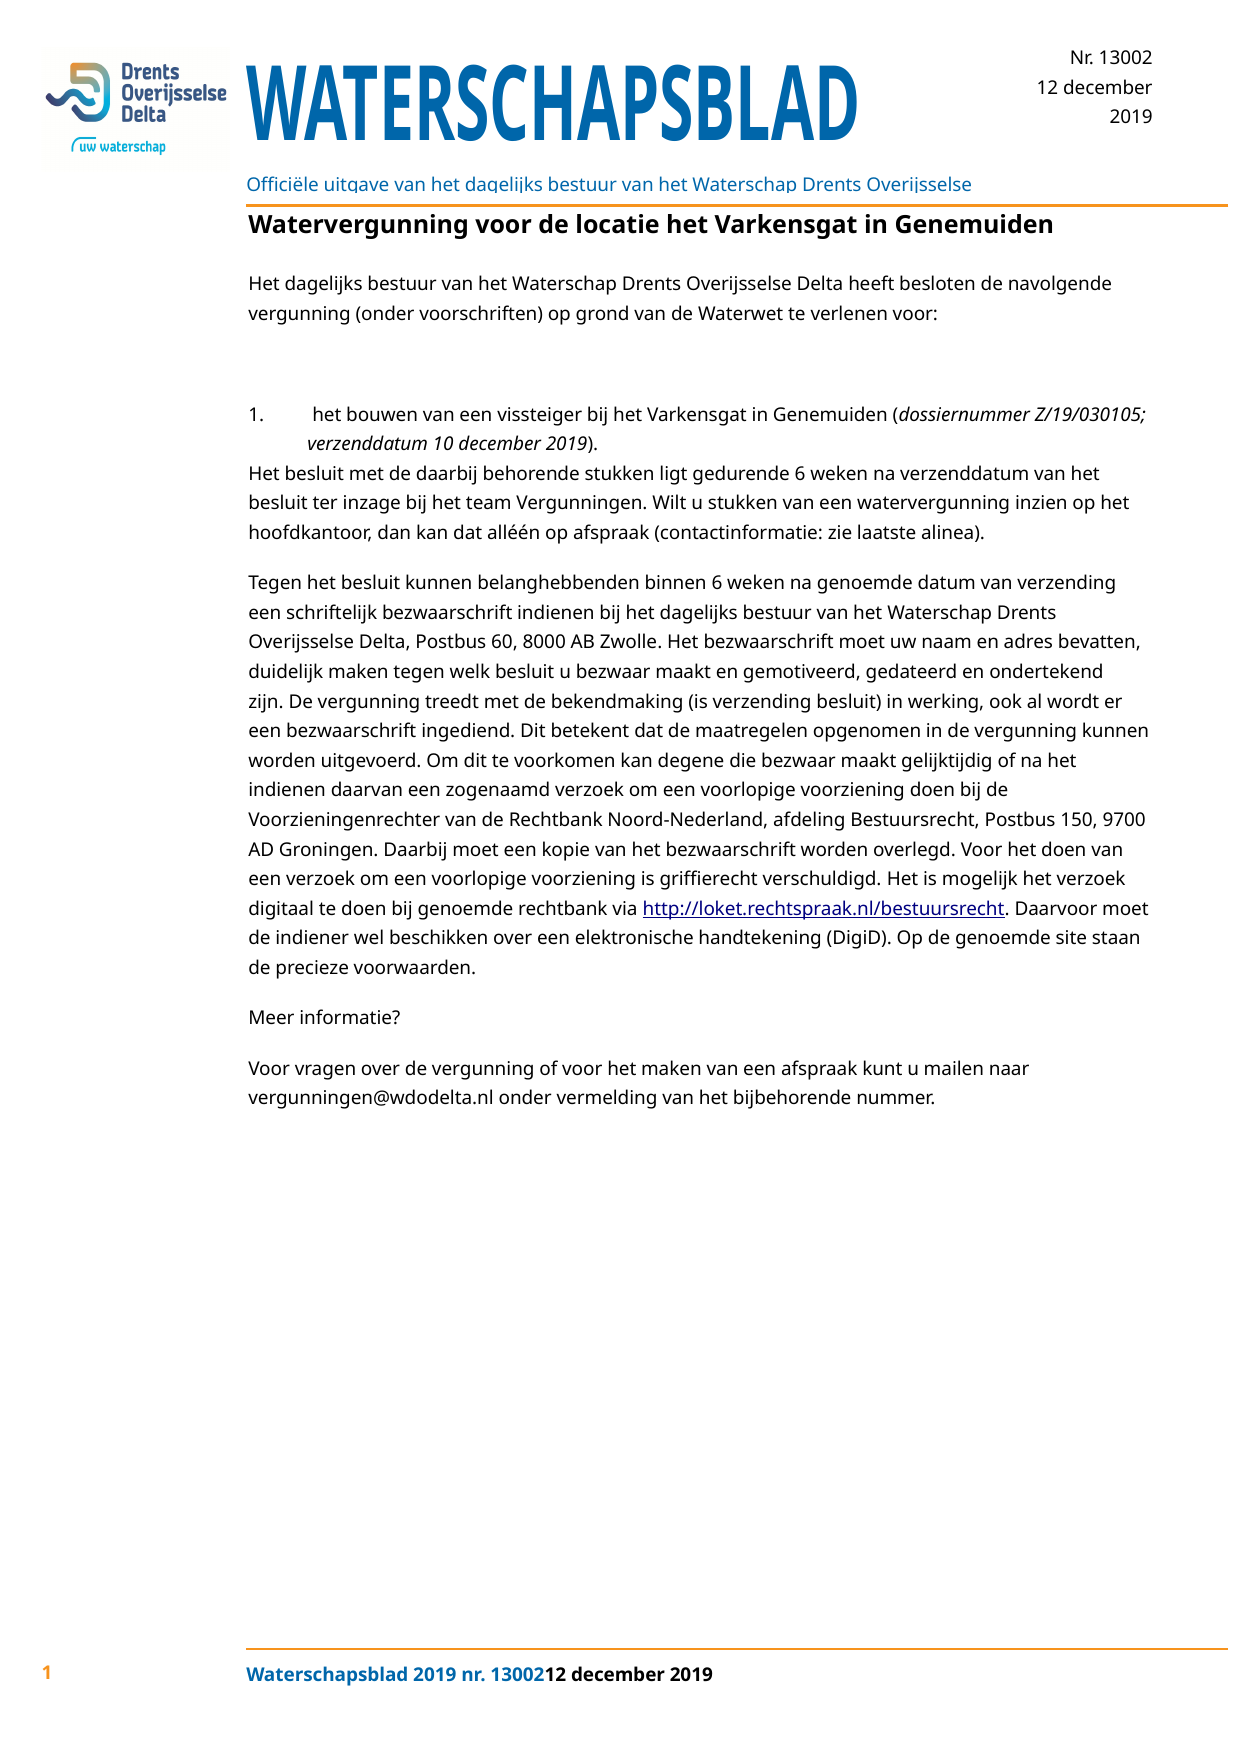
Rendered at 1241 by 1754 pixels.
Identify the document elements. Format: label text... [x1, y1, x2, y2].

text Voor vragen over de vergunning of voor het maken van een afspraak kunt u mailen naar vergunningen@wdodelta.nl onder vermelding van het bijbehorende nummer. [248, 1055, 1152, 1110]
text Meer informatie? [248, 1004, 1152, 1030]
picture [41, 47, 231, 172]
text Watervergunning voor de locatie het Varkensgat in Genemuiden [248, 207, 1152, 241]
text Tegen het besluit kunnen belanghebbenden binnen 6 weken na genoemde datum van verzending een schriftelijk bezwaarschrift indienen bij het dagelijks bestuur van het Waterschap Drents Overijsselse Delta, Postbus 60, 8000 AB Zwolle. Het bezwaarschrift moet uw naam en adres bevatten, duidelijk maken tegen welk besluit u bezwaar maakt en gemotiveerd, gedateerd en ondertekend zijn. De vergunning treedt met de bekendmaking (is verzending besluit) in werking, ook al wordt er een bezwaarschrift ingediend. Dit betekent dat de maatregelen opgenomen in de vergunning kunnen worden uitgevoerd. Om dit te voorkomen kan degene die bezwaar maakt gelijktijdig of na het indienen daarvan een zogenaamd verzoek om een voorlopige voorziening doen bij de Voorzieningenrechter van de Rechtbank Noord-Nederland, afdeling Bestuursrecht, Postbus 150, 9700 AD Groningen. Daarbij moet een kopie van het bezwaarschrift worden overlegd. Voor het doen van een verzoek om een voorlopige voorziening is griffierecht verschuldigd. Het is mogelijk het verzoek digitaal te doen bij genoemde rechtbank via http://loket.rechtspraak.nl/bestuursrecht. Daarvoor moet de indiener wel beschikken over een elektronische handtekening (DigiD). Op de genoemde site staan de precieze voorwaarden. [248, 569, 1152, 980]
text Het dagelijks bestuur van het Waterschap Drents Overijsselse Delta heeft besloten de navolgende vergunning (onder voorschriften) op grond van de Waterwet te verlenen voor: [248, 270, 1152, 326]
text Het besluit met de daarbij behorende stukken ligt gedurende 6 weken na verzenddatum van het besluit ter inzage bij het team Vergunningen. Wilt u stukken van een watervergunning inzien op het hoofdkantoor, dan kan dat alléén op afspraak (contactinformatie: zie laatste alinea). [248, 460, 1152, 545]
list het bouwen van een vissteiger bij het Varkensgat in Genemuiden (dossiernummer Z/19/030105; verzenddatum 10 december 2019). [248, 401, 1152, 456]
